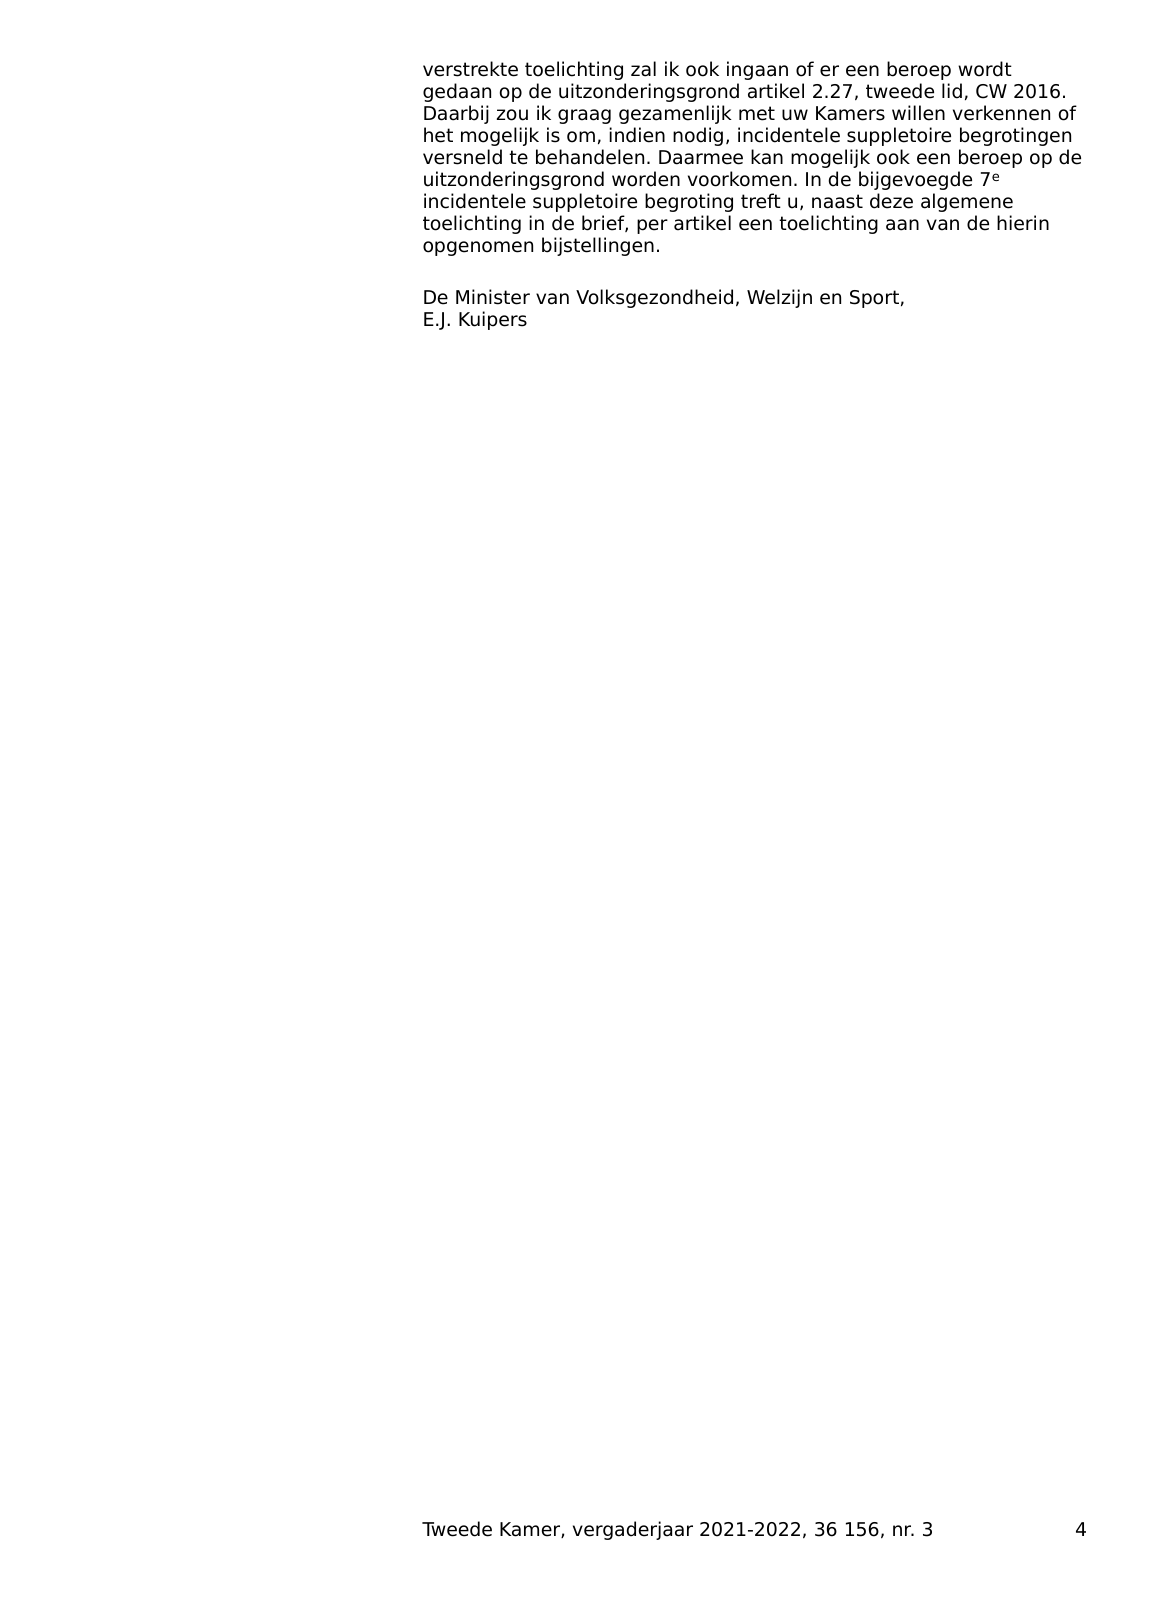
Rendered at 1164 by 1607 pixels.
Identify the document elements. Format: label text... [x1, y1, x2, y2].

text De Minister van Volksgezondheid, Welzijn en Sport, E.J. Kuipers [422, 287, 1087, 331]
text verstrekte toelichting zal ik ook ingaan of er een beroep wordt gedaan op de uitzonderingsgrond artikel 2.27, tweede lid, CW 2016. Daarbij zou ik graag gezamenlijk met uw Kamers willen verkennen of het mogelijk is om, indien nodig, incidentele suppletoire begrotingen versneld te behandelen. Daarmee kan mogelijk ook een beroep op de uitzonderingsgrond worden voorkomen. In de bijgevoegde 7e incidentele suppletoire begroting treft u, naast deze algemene toelichting in de brief, per artikel een toelichting aan van de hierin opgenomen bijstellingen. [422, 59, 1087, 257]
